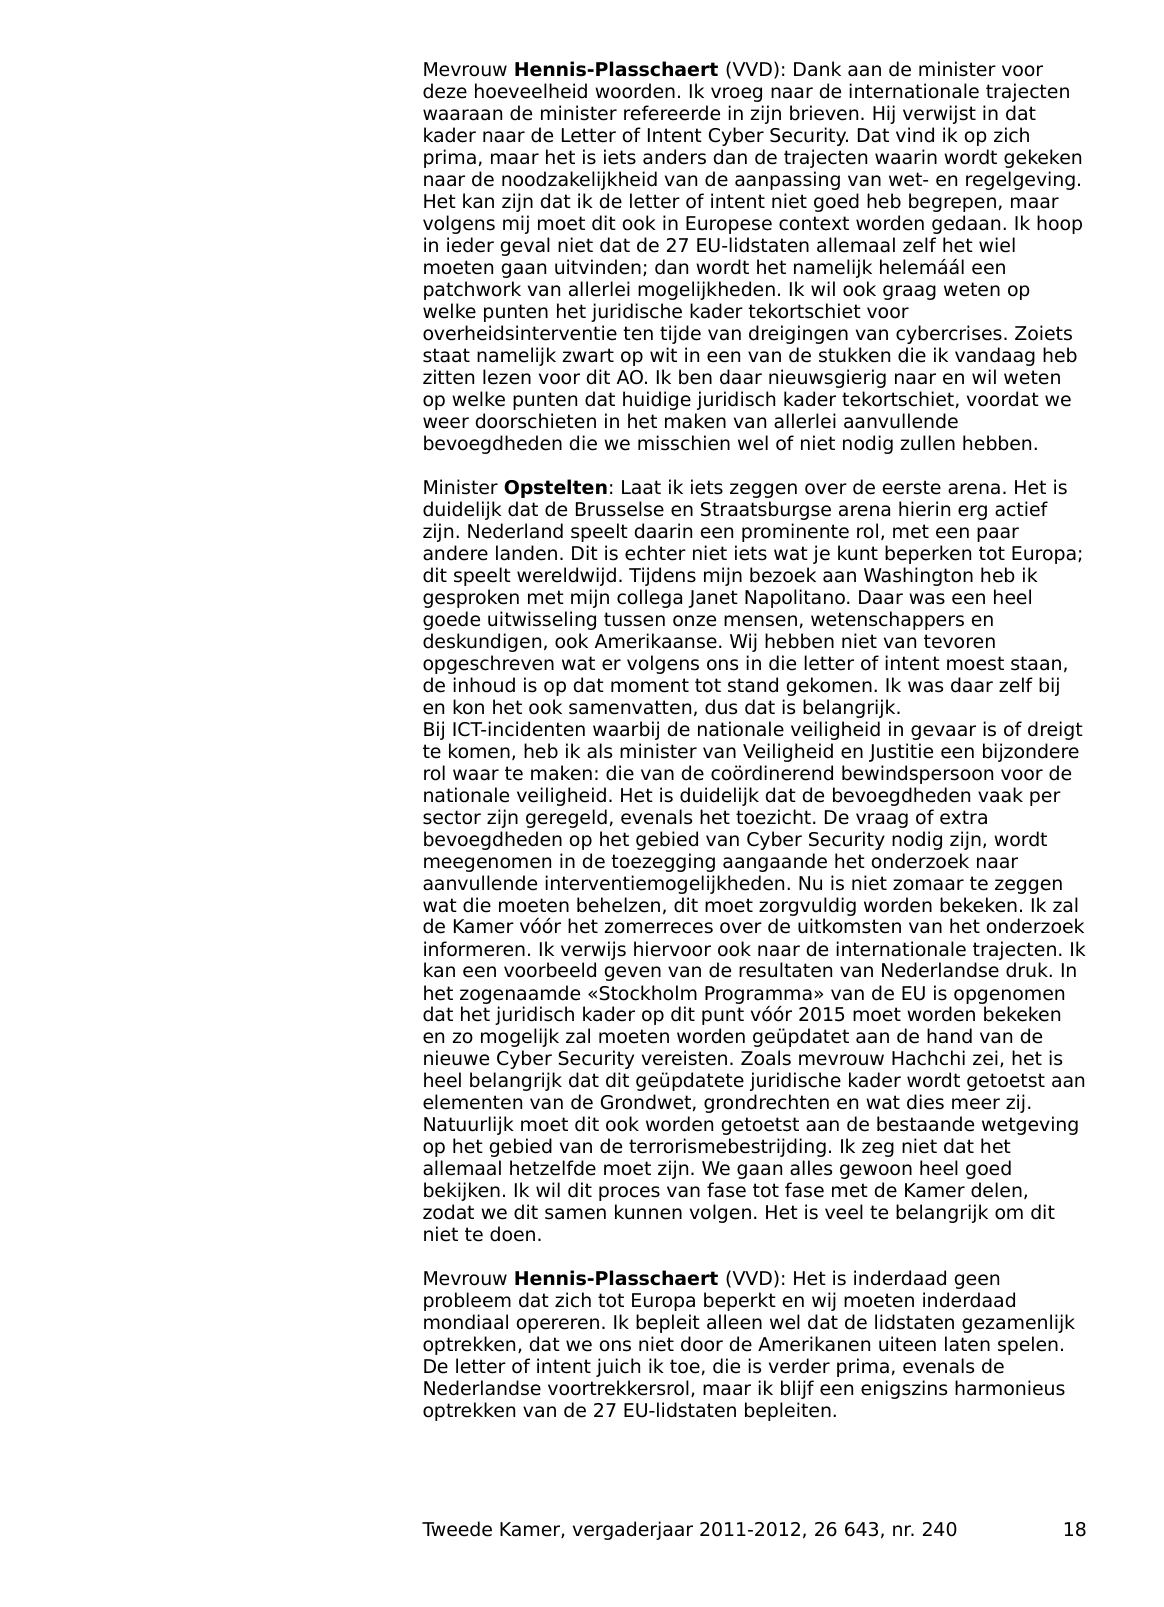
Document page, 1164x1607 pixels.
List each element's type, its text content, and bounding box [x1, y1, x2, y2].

text Bij ICT-incidenten waarbij de nationale veiligheid in gevaar is of dreigt te komen, heb ik als minister van Veiligheid en Justitie een bijzondere rol waar te maken: die van de coördinerend bewindspersoon voor de nationale veiligheid. Het is duidelijk dat de bevoegdheden vaak per sector zijn geregeld, evenals het toezicht. De vraag of extra bevoegdheden op het gebied van Cyber Security nodig zijn, wordt meegenomen in de toezegging aangaande het onderzoek naar aanvullende interventiemogelijkheden. Nu is niet zomaar te zeggen wat die moeten behelzen, dit moet zorgvuldig worden bekeken. Ik zal de Kamer vóór het zomerreces over de uitkomsten van het onderzoek informeren. Ik verwijs hiervoor ook naar de internationale trajecten. Ik kan een voorbeeld geven van de resultaten van Nederlandse druk. In het zogenaamde «Stockholm Programma» van de EU is opgenomen dat het juridisch kader op dit punt vóór 2015 moet worden bekeken en zo mogelijk zal moeten worden geüpdatet aan de hand van de nieuwe Cyber Security vereisten. Zoals mevrouw Hachchi zei, het is heel belangrijk dat dit geüpdatete juridische kader wordt getoetst aan elementen van de Grondwet, grondrechten en wat dies meer zij. Natuurlijk moet dit ook worden getoetst aan de bestaande wetgeving op het gebied van de terrorismebestrijding. Ik zeg niet dat het allemaal hetzelfde moet zijn. We gaan alles gewoon heel goed bekijken. Ik wil dit proces van fase tot fase met de Kamer delen, zodat we dit samen kunnen volgen. Het is veel te belangrijk om dit niet te doen. [422, 719, 1087, 1246]
text Minister Opstelten: Laat ik iets zeggen over de eerste arena. Het is duidelijk dat de Brusselse en Straatsburgse arena hierin erg actief zijn. Nederland speelt daarin een prominente rol, met een paar andere landen. Dit is echter niet iets wat je kunt beperken tot Europa; dit speelt wereldwijd. Tijdens mijn bezoek aan Washington heb ik gesproken met mijn collega Janet Napolitano. Daar was een heel goede uitwisseling tussen onze mensen, wetenschappers en deskundigen, ook Amerikaanse. Wij hebben niet van tevoren opgeschreven wat er volgens ons in die letter of intent moest staan, de inhoud is op dat moment tot stand gekomen. Ik was daar zelf bij en kon het ook samenvatten, dus dat is belangrijk. [422, 477, 1087, 719]
text Mevrouw Hennis-Plasschaert (VVD): Het is inderdaad geen probleem dat zich tot Europa beperkt en wij moeten inderdaad mondiaal opereren. Ik bepleit alleen wel dat de lidstaten gezamenlijk optrekken, dat we ons niet door de Amerikanen uiteen laten spelen. De letter of intent juich ik toe, die is verder prima, evenals de Nederlandse voortrekkersrol, maar ik blijf een enigszins harmonieus optrekken van de 27 EU-lidstaten bepleiten. [422, 1268, 1087, 1422]
text Mevrouw Hennis-Plasschaert (VVD): Dank aan de minister voor deze hoeveelheid woorden. Ik vroeg naar de internationale trajecten waaraan de minister refereerde in zijn brieven. Hij verwijst in dat kader naar de Letter of Intent Cyber Security. Dat vind ik op zich prima, maar het is iets anders dan de trajecten waarin wordt gekeken naar de noodzakelijkheid van de aanpassing van wet- en regelgeving. Het kan zijn dat ik de letter of intent niet goed heb begrepen, maar volgens mij moet dit ook in Europese context worden gedaan. Ik hoop in ieder geval niet dat de 27 EU-lidstaten allemaal zelf het wiel moeten gaan uitvinden; dan wordt het namelijk helemáál een patchwork van allerlei mogelijkheden. Ik wil ook graag weten op welke punten het juridische kader tekortschiet voor overheidsinterventie ten tijde van dreigingen van cybercrises. Zoiets staat namelijk zwart op wit in een van de stukken die ik vandaag heb zitten lezen voor dit AO. Ik ben daar nieuwsgierig naar en wil weten op welke punten dat huidige juridisch kader tekortschiet, voordat we weer doorschieten in het maken van allerlei aanvullende bevoegdheden die we misschien wel of niet nodig zullen hebben. [422, 59, 1087, 455]
